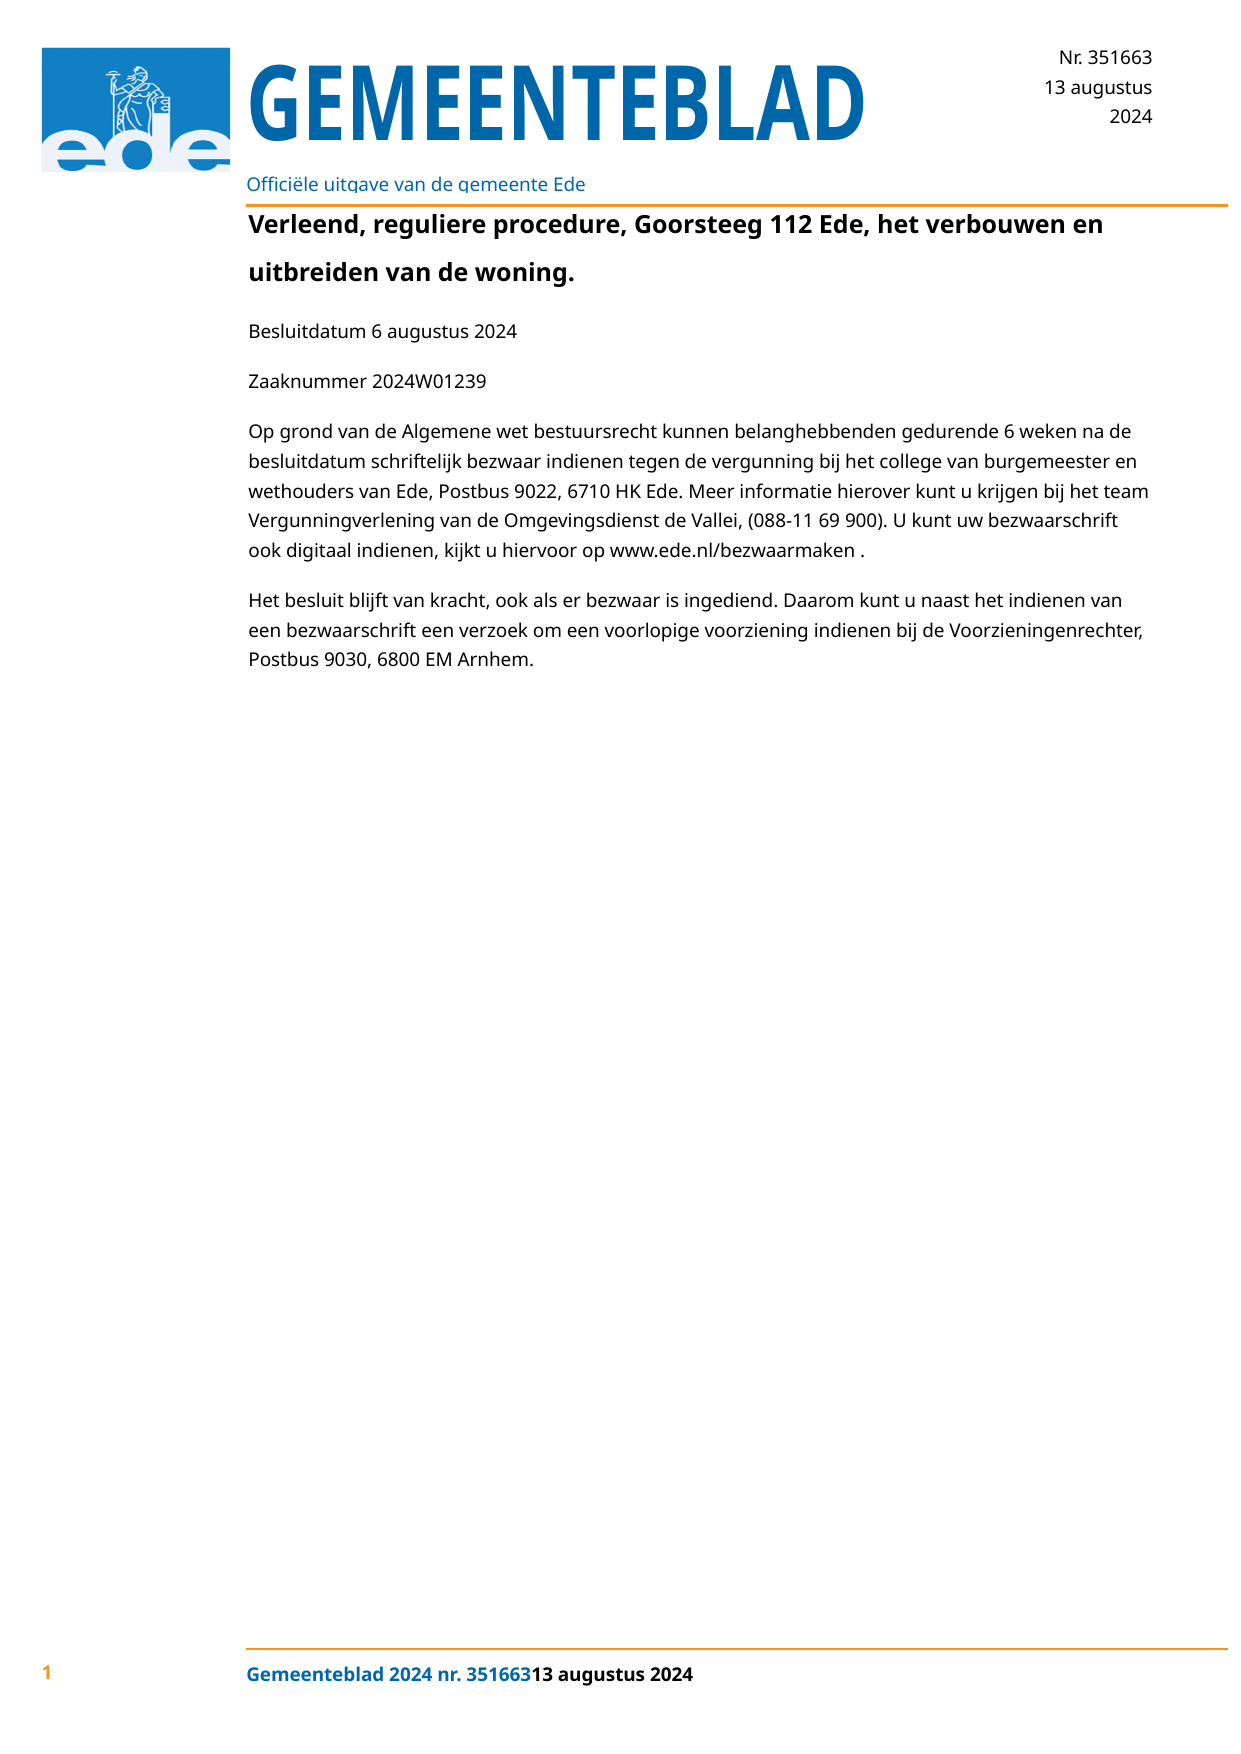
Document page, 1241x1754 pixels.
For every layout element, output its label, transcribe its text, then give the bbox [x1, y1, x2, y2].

text Op grond van de Algemene wet bestuursrecht kunnen belanghebbenden gedurende 6 weken na de besluitdatum schriftelijk bezwaar indienen tegen de vergunning bij het college van burgemeester en wethouders van Ede, Postbus 9022, 6710 HK Ede. Meer informatie hierover kunt u krijgen bij het team Vergunningverlening van de Omgevingsdienst de Vallei, (088-11 69 900). U kunt uw bezwaarschrift ook digitaal indienen, kijkt u hiervoor op www.ede.nl/bezwaarmaken . [248, 419, 1152, 563]
text Verleend, reguliere procedure, Goorsteeg 112 Ede, het verbouwen en uitbreiden van de woning. [248, 207, 1152, 288]
text Het besluit blijft van kracht, ook als er bezwaar is ingediend. Daarom kunt u naast het indienen van een bezwaarschrift een verzoek om een voorlopige voorziening indienen bij de Voorzieningenrechter, Postbus 9030, 6800 EM Arnhem. [248, 587, 1152, 672]
picture [41, 47, 231, 172]
text Besluitdatum 6 augustus 2024 [248, 318, 1152, 344]
text Zaaknummer 2024W01239 [248, 368, 1152, 394]
